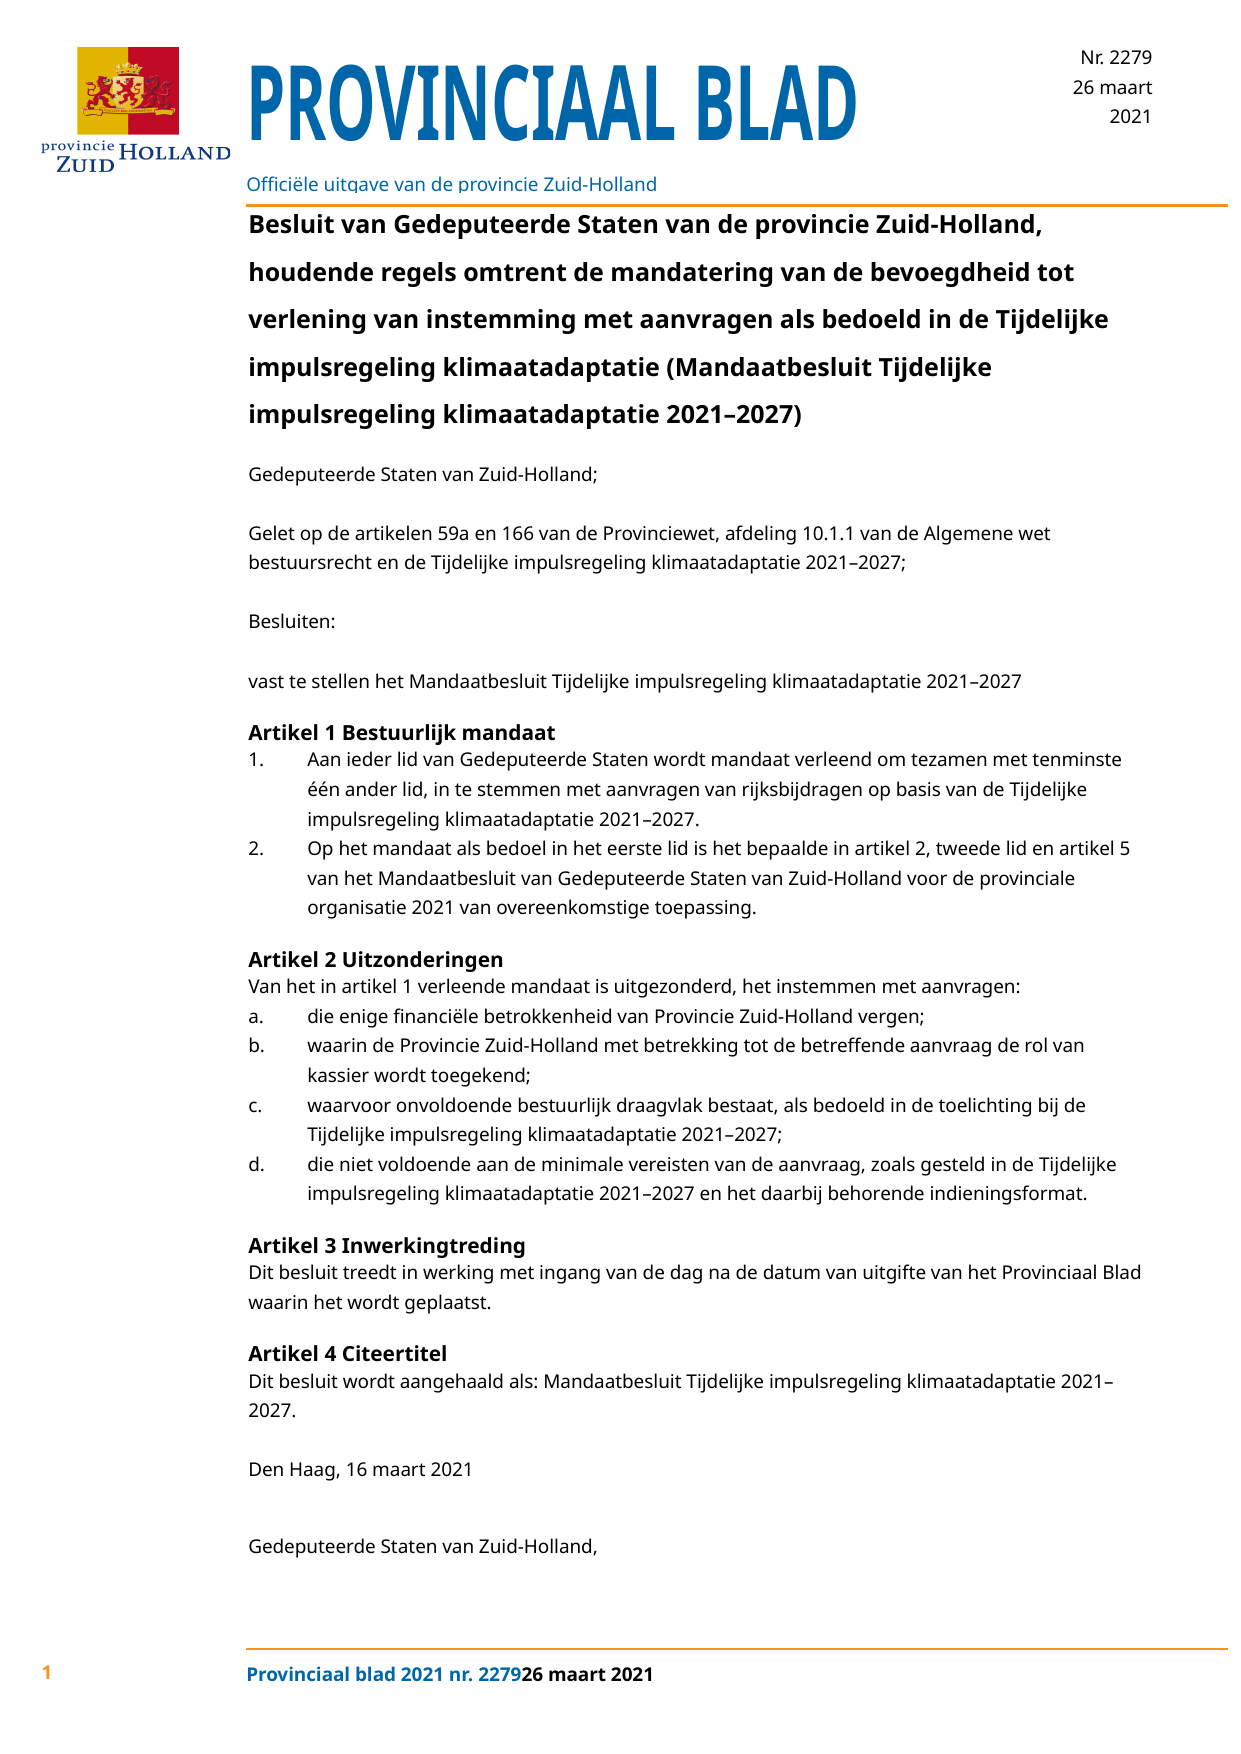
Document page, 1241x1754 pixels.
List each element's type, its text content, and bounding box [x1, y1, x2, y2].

text Gelet op de artikelen 59a en 166 van de Provinciewet, afdeling 10.1.1 van de Algemene wet bestuursrecht en de Tijdelijke impulsregeling klimaatadaptatie 2021–2027; [248, 520, 1152, 575]
text Artikel 3 Inwerkingtreding [248, 1231, 1152, 1259]
text Dit besluit wordt aangehaald als: Mandaatbesluit Tijdelijke impulsregeling klimaatadaptatie 2021–2027. [248, 1368, 1152, 1423]
text Artikel 4 Citeertitel [248, 1339, 1152, 1368]
text Gedeputeerde Staten van Zuid-Holland, [248, 1534, 1152, 1559]
list waarvoor onvoldoende bestuurlijk draagvlak bestaat, als bedoeld in de toelichting bij de Tijdelijke impulsregeling klimaatadaptatie 2021–2027; [248, 1092, 1152, 1147]
text Gedeputeerde Staten van Zuid-Holland; [248, 461, 1152, 486]
text Dit besluit treedt in werking met ingang van de dag na de datum van uitgifte van het Provinciaal Blad waarin het wordt geplaatst. [248, 1259, 1152, 1315]
text Besluiten: [248, 609, 1152, 634]
picture [41, 47, 231, 172]
text Artikel 2 Uitzonderingen [248, 945, 1152, 973]
list Op het mandaat als bedoel in het eerste lid is het bepaalde in artikel 2, tweede lid en artikel 5 van het Mandaatbesluit van Gedeputeerde Staten van Zuid-Holland voor de provinciale organisatie 2021 van overeenkomstige toepassing. [248, 835, 1152, 920]
list die enige financiële betrokkenheid van Provincie Zuid-Holland vergen; [248, 1003, 1152, 1029]
list die niet voldoende aan de minimale vereisten van de aanvraag, zoals gesteld in de Tijdelijke impulsregeling klimaatadaptatie 2021–2027 en het daarbij behorende indieningsformat. [248, 1151, 1152, 1206]
text Van het in artikel 1 verleende mandaat is uitgezonderd, het instemmen met aanvragen: [248, 973, 1152, 999]
text vast te stellen het Mandaatbesluit Tijdelijke impulsregeling klimaatadaptatie 2021–2027 [248, 668, 1152, 693]
text Artikel 1 Bestuurlijk mandaat [248, 718, 1152, 747]
list waarin de Provincie Zuid-Holland met betrekking tot de betreffende aanvraag de rol van kassier wordt toegekend; [248, 1033, 1152, 1088]
text Besluit van Gedeputeerde Staten van de provincie Zuid-Holland, houdende regels omtrent de mandatering van de bevoegdheid tot verlening van instemming met aanvragen als bedoeld in de Tijdelijke impulsregeling klimaatadaptatie (Mandaatbesluit Tijdelijke impulsregeling klimaatadaptatie 2021–2027) [248, 207, 1152, 431]
text Den Haag, 16 maart 2021 [248, 1457, 1152, 1482]
list Aan ieder lid van Gedeputeerde Staten wordt mandaat verleend om tezamen met tenminste één ander lid, in te stemmen met aanvragen van rijksbijdragen op basis van de Tijdelijke impulsregeling klimaatadaptatie 2021–2027. [248, 747, 1152, 832]
